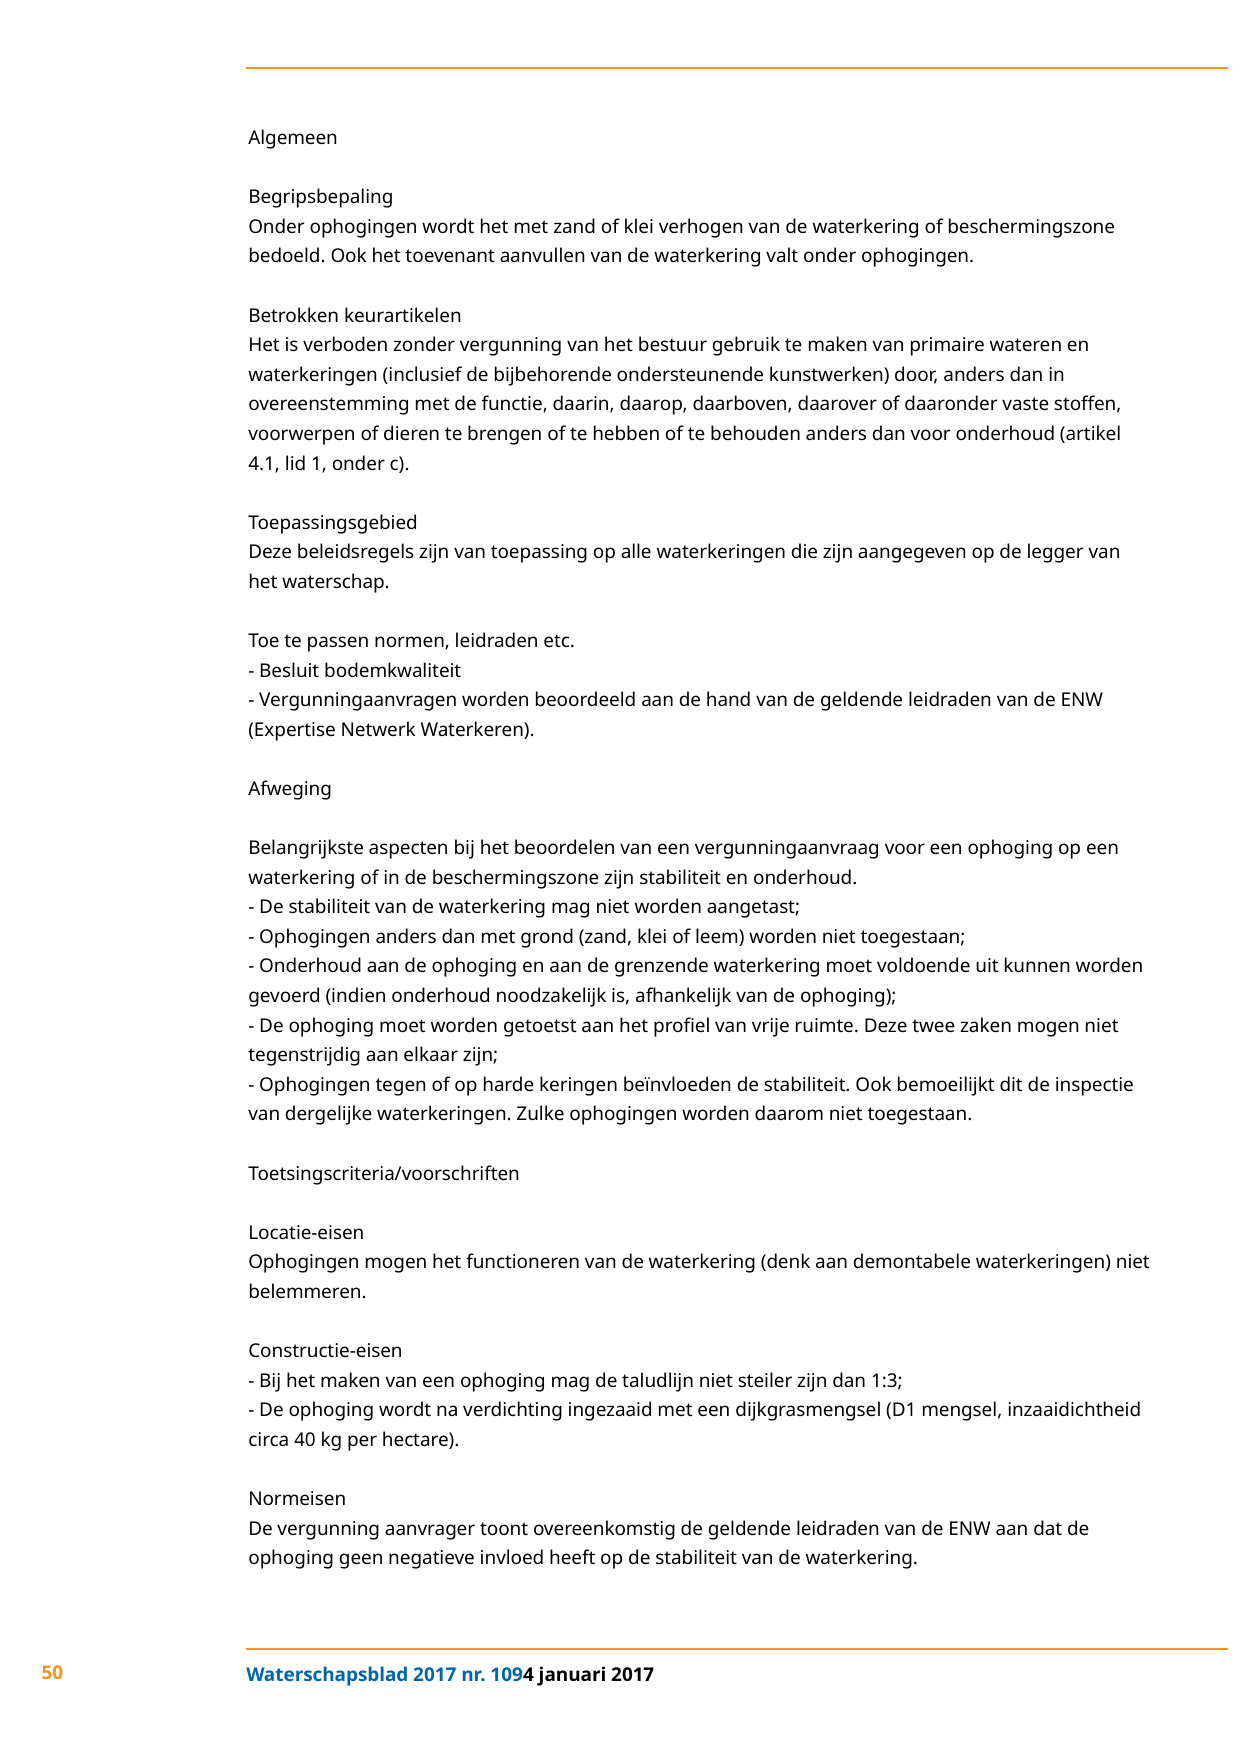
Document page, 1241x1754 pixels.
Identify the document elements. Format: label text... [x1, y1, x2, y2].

text Belangrijkste aspecten bij het beoordelen van een vergunningaanvraag voor een ophoging op een waterkering of in de beschermingszone zijn stabiliteit en onderhoud. [248, 834, 1152, 890]
text Toepassingsgebied [248, 509, 1152, 535]
text - Vergunningaanvragen worden beoordeeld aan de hand van de geldende leidraden van de ENW (Expertise Netwerk Waterkeren). [248, 686, 1152, 742]
text Het is verboden zonder vergunning van het bestuur gebruik te maken van primaire wateren en waterkeringen (inclusief de bijbehorende ondersteunende kunstwerken) door, anders dan in overeenstemming met de functie, daarin, daarop, daarboven, daarover of daaronder vaste stoffen, voorwerpen of dieren te brengen of te hebben of te behouden anders dan voor onderhoud (artikel 4.1, lid 1, onder c). [248, 331, 1152, 476]
text - Ophogingen tegen of op harde keringen beïnvloeden de stabiliteit. Ook bemoeilijkt dit de inspectie van dergelijke waterkeringen. Zulke ophogingen worden daarom niet toegestaan. [248, 1071, 1152, 1126]
text Constructie-eisen [248, 1337, 1152, 1363]
text - Bij het maken van een ophoging mag de taludlijn niet steiler zijn dan 1:3; [248, 1367, 1152, 1393]
text - De ophoging wordt na verdichting ingezaaid met een dijkgrasmengsel (D1 mengsel, inzaaidichtheid circa 40 kg per hectare). [248, 1396, 1152, 1452]
text Locatie-eisen [248, 1219, 1152, 1245]
text De vergunning aanvrager toont overeenkomstig de geldende leidraden van de ENW aan dat de ophoging geen negatieve invloed heeft op de stabiliteit van de waterkering. [248, 1515, 1152, 1570]
text - De stabiliteit van de waterkering mag niet worden aangetast; [248, 893, 1152, 919]
text Begripsbepaling [248, 183, 1152, 209]
text - Besluit bodemkwaliteit [248, 657, 1152, 683]
picture [41, 47, 231, 172]
text Normeisen [248, 1485, 1152, 1511]
text Ophogingen mogen het functioneren van de waterkering (denk aan demontabele waterkeringen) niet belemmeren. [248, 1248, 1152, 1304]
text Algemeen [248, 124, 1152, 150]
text Toetsingscriteria/voorschriften [248, 1160, 1152, 1186]
text Onder ophogingen wordt het met zand of klei verhogen van de waterkering of beschermingszone bedoeld. Ook het toevenant aanvullen van de waterkering valt onder ophogingen. [248, 213, 1152, 268]
text - De ophoging moet worden getoetst aan het profiel van vrije ruimte. Deze twee zaken mogen niet tegenstrijdig aan elkaar zijn; [248, 1012, 1152, 1067]
text Betrokken keurartikelen [248, 302, 1152, 328]
text Deze beleidsregels zijn van toepassing op alle waterkeringen die zijn aangegeven op de legger van het waterschap. [248, 538, 1152, 594]
text Toe te passen normen, leidraden etc. [248, 627, 1152, 653]
text Afweging [248, 775, 1152, 801]
text - Ophogingen anders dan met grond (zand, klei of leem) worden niet toegestaan; [248, 923, 1152, 949]
text - Onderhoud aan de ophoging en aan de grenzende waterkering moet voldoende uit kunnen worden gevoerd (indien onderhoud noodzakelijk is, afhankelijk van de ophoging); [248, 953, 1152, 1008]
